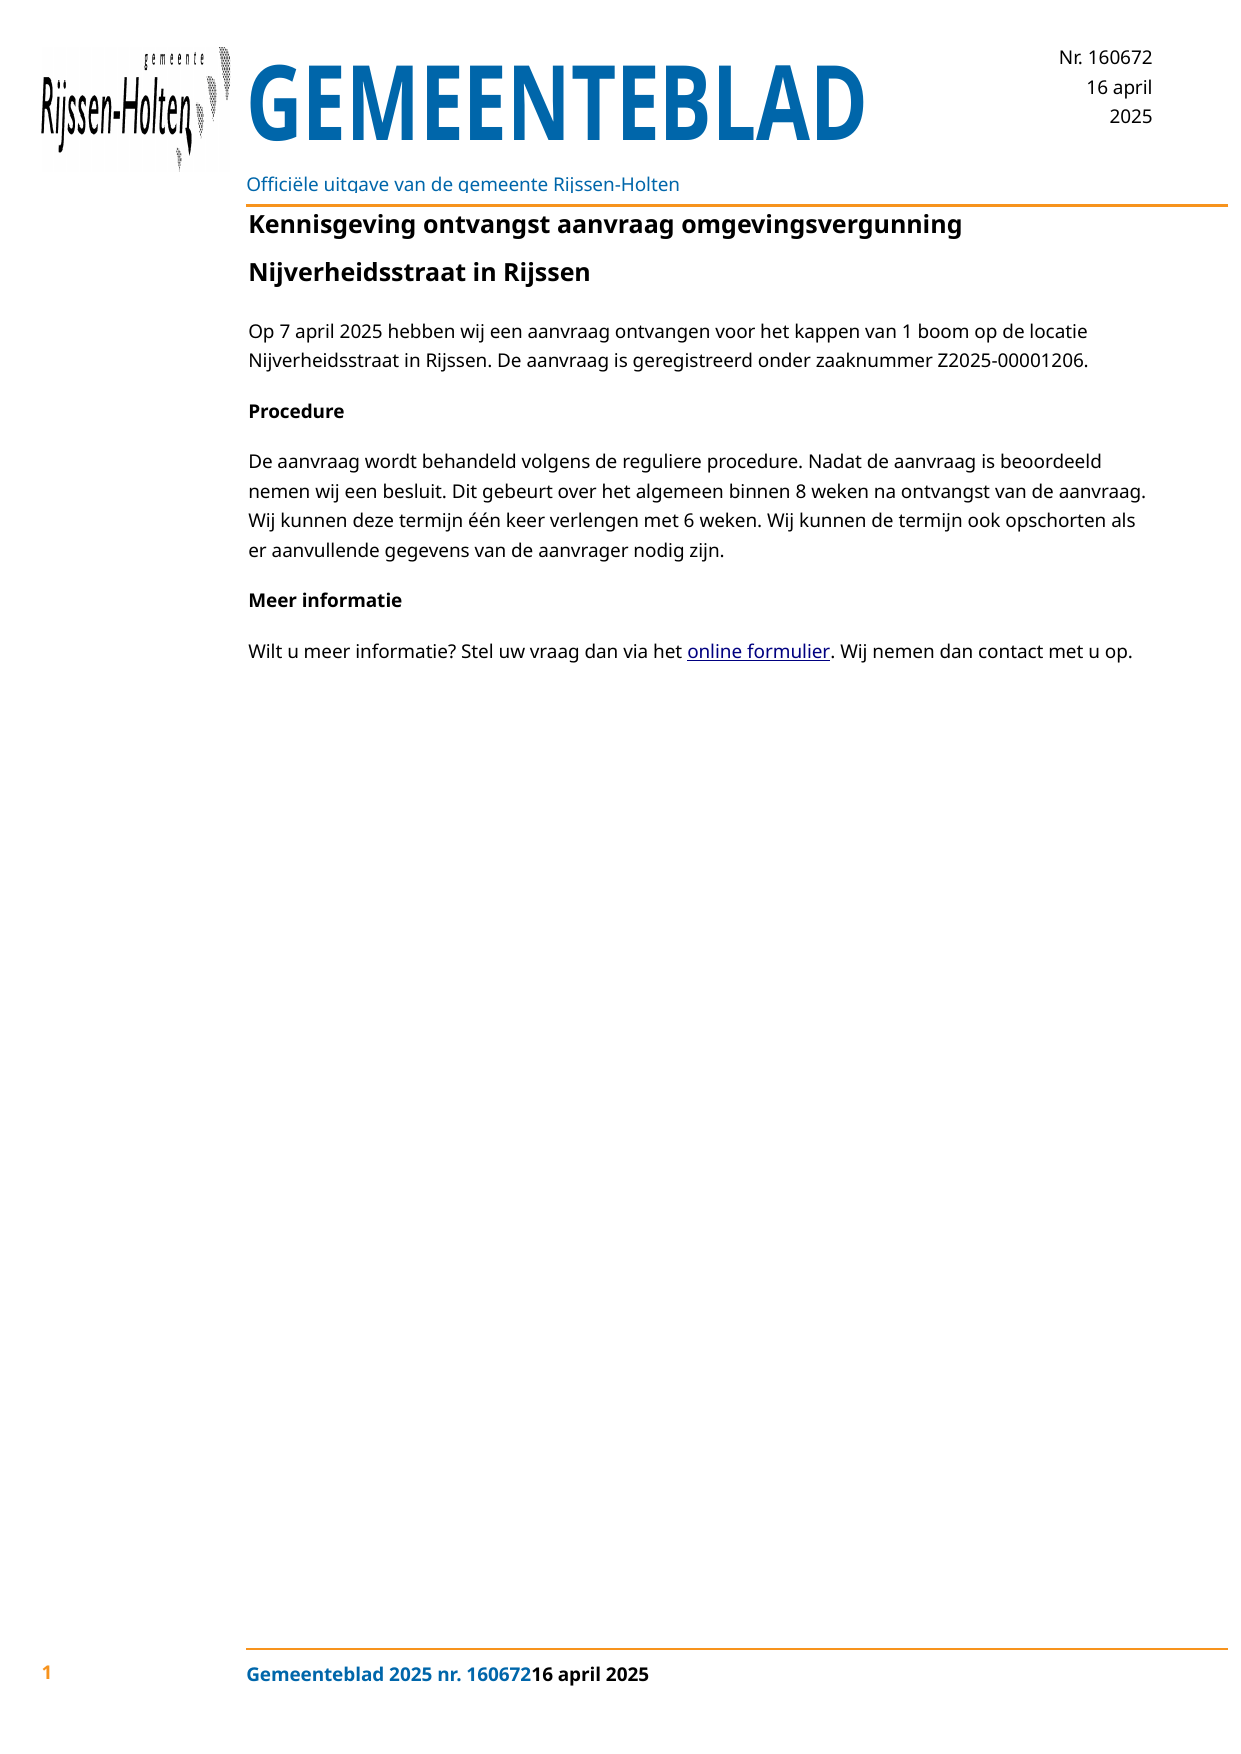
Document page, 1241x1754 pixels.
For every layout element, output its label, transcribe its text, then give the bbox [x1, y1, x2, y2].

text Op 7 april 2025 hebben wij een aanvraag ontvangen voor het kappen van 1 boom op de locatie Nijverheidsstraat in Rijssen. De aanvraag is geregistreerd onder zaaknummer Z2025-00001206. [248, 318, 1152, 373]
text Meer informatie [248, 587, 1152, 613]
text Wilt u meer informatie? Stel uw vraag dan via het online formulier. Wij nemen dan contact met u op. [248, 638, 1152, 664]
text De aanvraag wordt behandeld volgens de reguliere procedure. Nadat de aanvraag is beoordeeld nemen wij een besluit. Dit gebeurt over het algemeen binnen 8 weken na ontvangst van de aanvraag. Wij kunnen deze termijn één keer verlengen met 6 weken. Wij kunnen de termijn ook opschorten als er aanvullende gegevens van de aanvrager nodig zijn. [248, 448, 1152, 563]
text Kennisgeving ontvangst aanvraag omgevingsvergunning Nijverheidsstraat in Rijssen [248, 207, 1152, 288]
text Procedure [248, 398, 1152, 424]
picture [41, 47, 231, 172]
